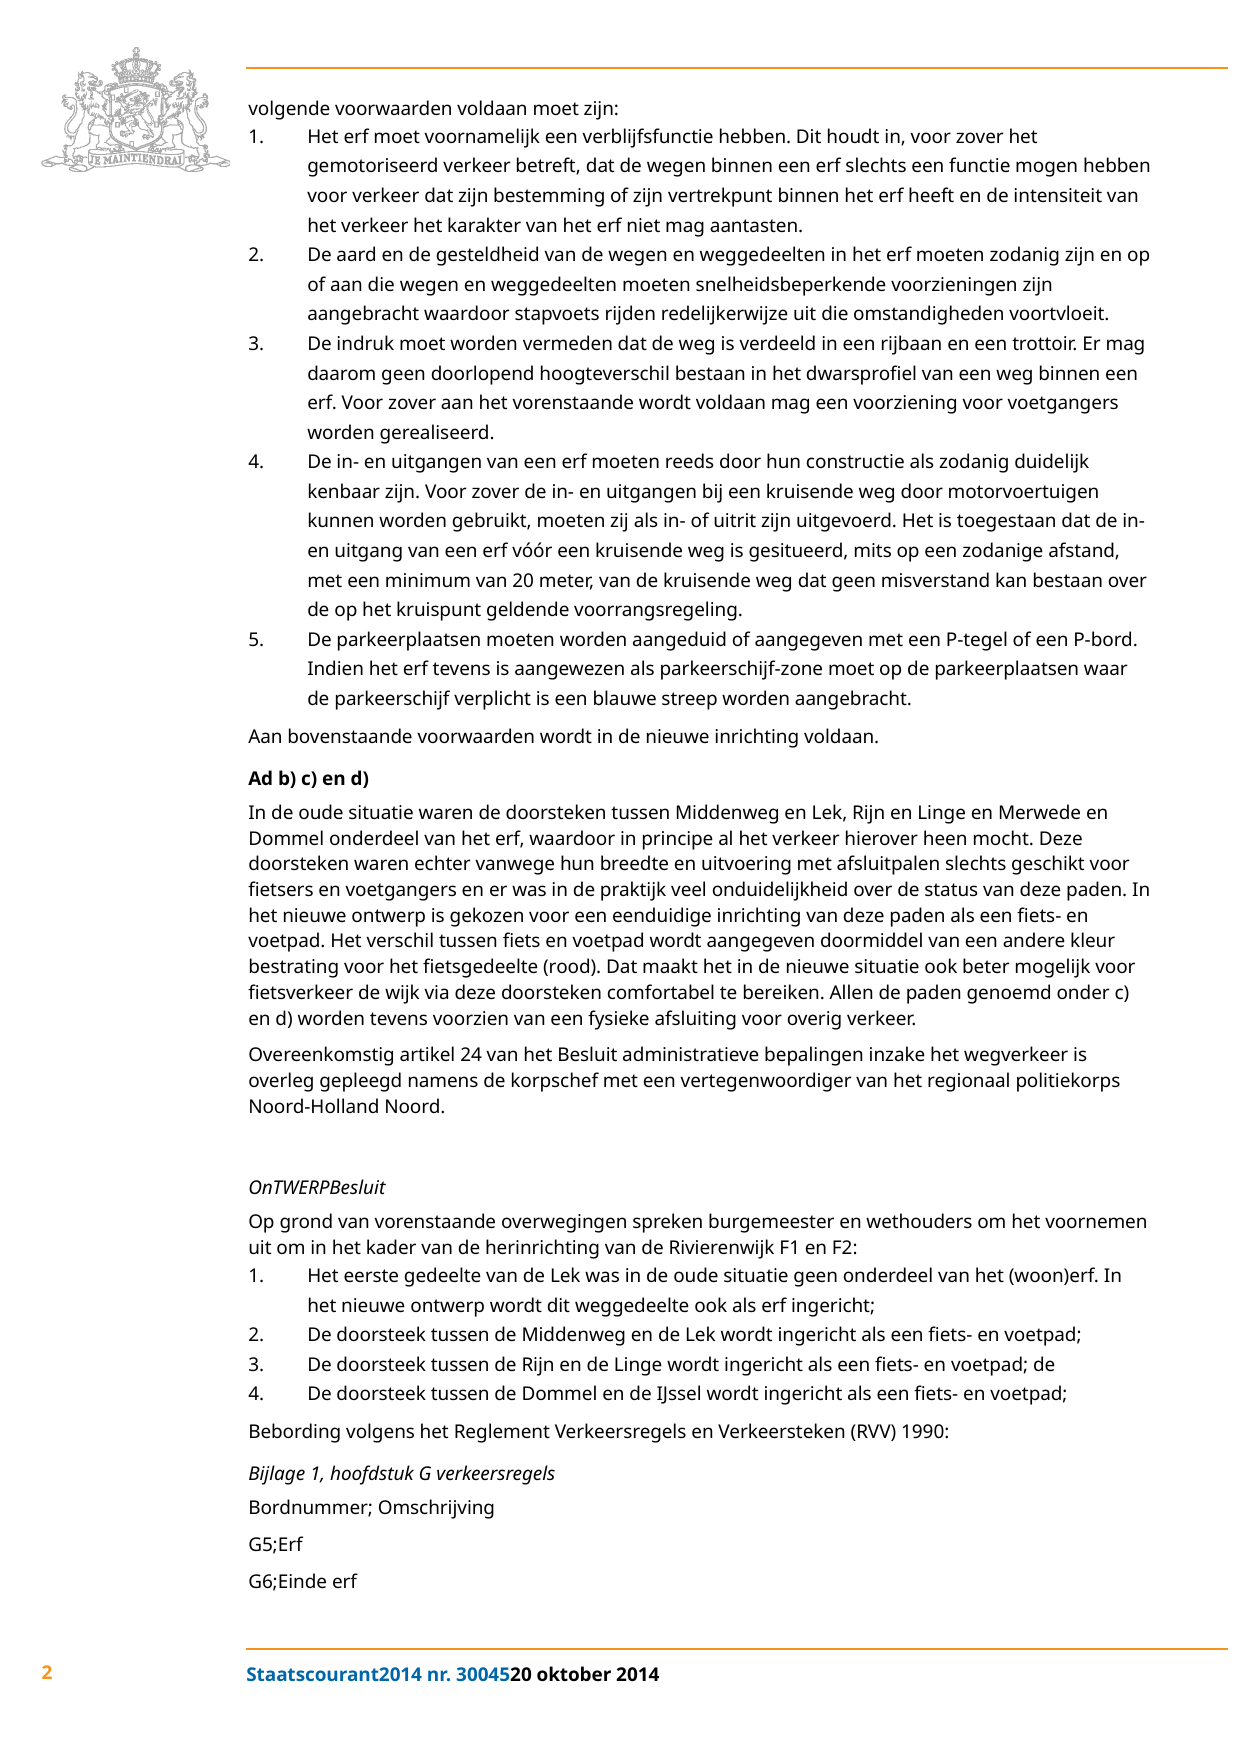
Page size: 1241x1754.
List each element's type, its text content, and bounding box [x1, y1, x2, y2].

text Bebording volgens het Reglement Verkeersregels en Verkeersteken (RVV) 1990: [248, 1418, 1152, 1444]
text Bijlage 1, hoofdstuk G verkeersregels [248, 1460, 1152, 1486]
list Het erf moet voornamelijk een verblijfsfunctie hebben. Dit houdt in, voor zover het gemotoriseerd verkeer betreft, dat de wegen binnen een erf slechts een functie mogen hebben voor verkeer dat zijn bestemming of zijn vertrekpunt binnen het erf heeft en de intensiteit van het verkeer het karakter van het erf niet mag aantasten. [248, 123, 1152, 238]
text OnTWERPBesluit [248, 1174, 1152, 1200]
list De aard en de gesteldheid van de wegen en weggedeelten in het erf moeten zodanig zijn en op of aan die wegen en weggedeelten moeten snelheidsbeperkende voorzieningen zijn aangebracht waardoor stapvoets rijden redelijkerwijze uit die omstandigheden voortvloeit. [248, 241, 1152, 326]
picture [41, 47, 231, 172]
text G6;Einde erf [248, 1568, 1152, 1593]
text Ad b) c) en d) [248, 765, 1152, 791]
text Op grond van vorenstaande overwegingen spreken burgemeester en wethouders om het voornemen uit om in het kader van de herinrichting van de Rivierenwijk F1 en F2: [248, 1208, 1152, 1260]
text Overeenkomstig artikel 24 van het Besluit administratieve bepalingen inzake het wegverkeer is overleg gepleegd namens de korpschef met een vertegenwoordiger van het regionaal politiekorps Noord-Holland Noord. [248, 1042, 1152, 1119]
list De indruk moet worden vermeden dat de weg is verdeeld in een rijbaan en een trottoir. Er mag daarom geen doorlopend hoogteverschil bestaan in het dwarsprofiel van een weg binnen een erf. Voor zover aan het vorenstaande wordt voldaan mag een voorziening voor voetgangers worden gerealiseerd. [248, 330, 1152, 445]
text volgende voorwaarden voldaan moet zijn: [248, 95, 1152, 121]
text G5;Erf [248, 1531, 1152, 1557]
list Het eerste gedeelte van de Lek was in de oude situatie geen onderdeel van het (woon)erf. In het nieuwe ontwerp wordt dit weggedeelte ook als erf ingericht; [248, 1262, 1152, 1318]
list De doorsteek tussen de Rijn en de Linge wordt ingericht als een fiets- en voetpad; de [248, 1351, 1152, 1377]
text Aan bovenstaande voorwaarden wordt in de nieuwe inrichting voldaan. [248, 723, 1152, 749]
list De doorsteek tussen de Dommel en de IJssel wordt ingericht als een fiets- en voetpad; [248, 1381, 1152, 1406]
list De doorsteek tussen de Middenweg en de Lek wordt ingericht als een fiets- en voetpad; [248, 1321, 1152, 1347]
list De parkeerplaatsen moeten worden aangeduid of aangegeven met een P-tegel of een P-bord. Indien het erf tevens is aangewezen als parkeerschijf-zone moet op de parkeerplaatsen waar de parkeerschijf verplicht is een blauwe streep worden aangebracht. [248, 626, 1152, 711]
list De in- en uitgangen van een erf moeten reeds door hun constructie als zodanig duidelijk kenbaar zijn. Voor zover de in- en uitgangen bij een kruisende weg door motorvoertuigen kunnen worden gebruikt, moeten zij als in- of uitrit zijn uitgevoerd. Het is toegestaan dat de in- en uitgang van een erf vóór een kruisende weg is gesitueerd, mits op een zodanige afstand, met een minimum van 20 meter, van de kruisende weg dat geen misverstand kan bestaan over de op het kruispunt geldende voorrangsregeling. [248, 448, 1152, 622]
text In de oude situatie waren de doorsteken tussen Middenweg en Lek, Rijn en Linge en Merwede en Dommel onderdeel van het erf, waardoor in principe al het verkeer hierover heen mocht. Deze doorsteken waren echter vanwege hun breedte en uitvoering met afsluitpalen slechts geschikt voor fietsers en voetgangers en er was in de praktijk veel onduidelijkheid over de status van deze paden. In het nieuwe ontwerp is gekozen voor een eenduidige inrichting van deze paden als een fiets- en voetpad. Het verschil tussen fiets en voetpad wordt aangegeven doormiddel van een andere kleur bestrating voor het fietsgedeelte (rood). Dat maakt het in de nieuwe situatie ook beter mogelijk voor fietsverkeer de wijk via deze doorsteken comfortabel te bereiken. Allen de paden genoemd onder c) en d) worden tevens voorzien van een fysieke afsluiting voor overig verkeer. [248, 799, 1152, 1031]
text Bordnummer; Omschrijving [248, 1494, 1152, 1520]
